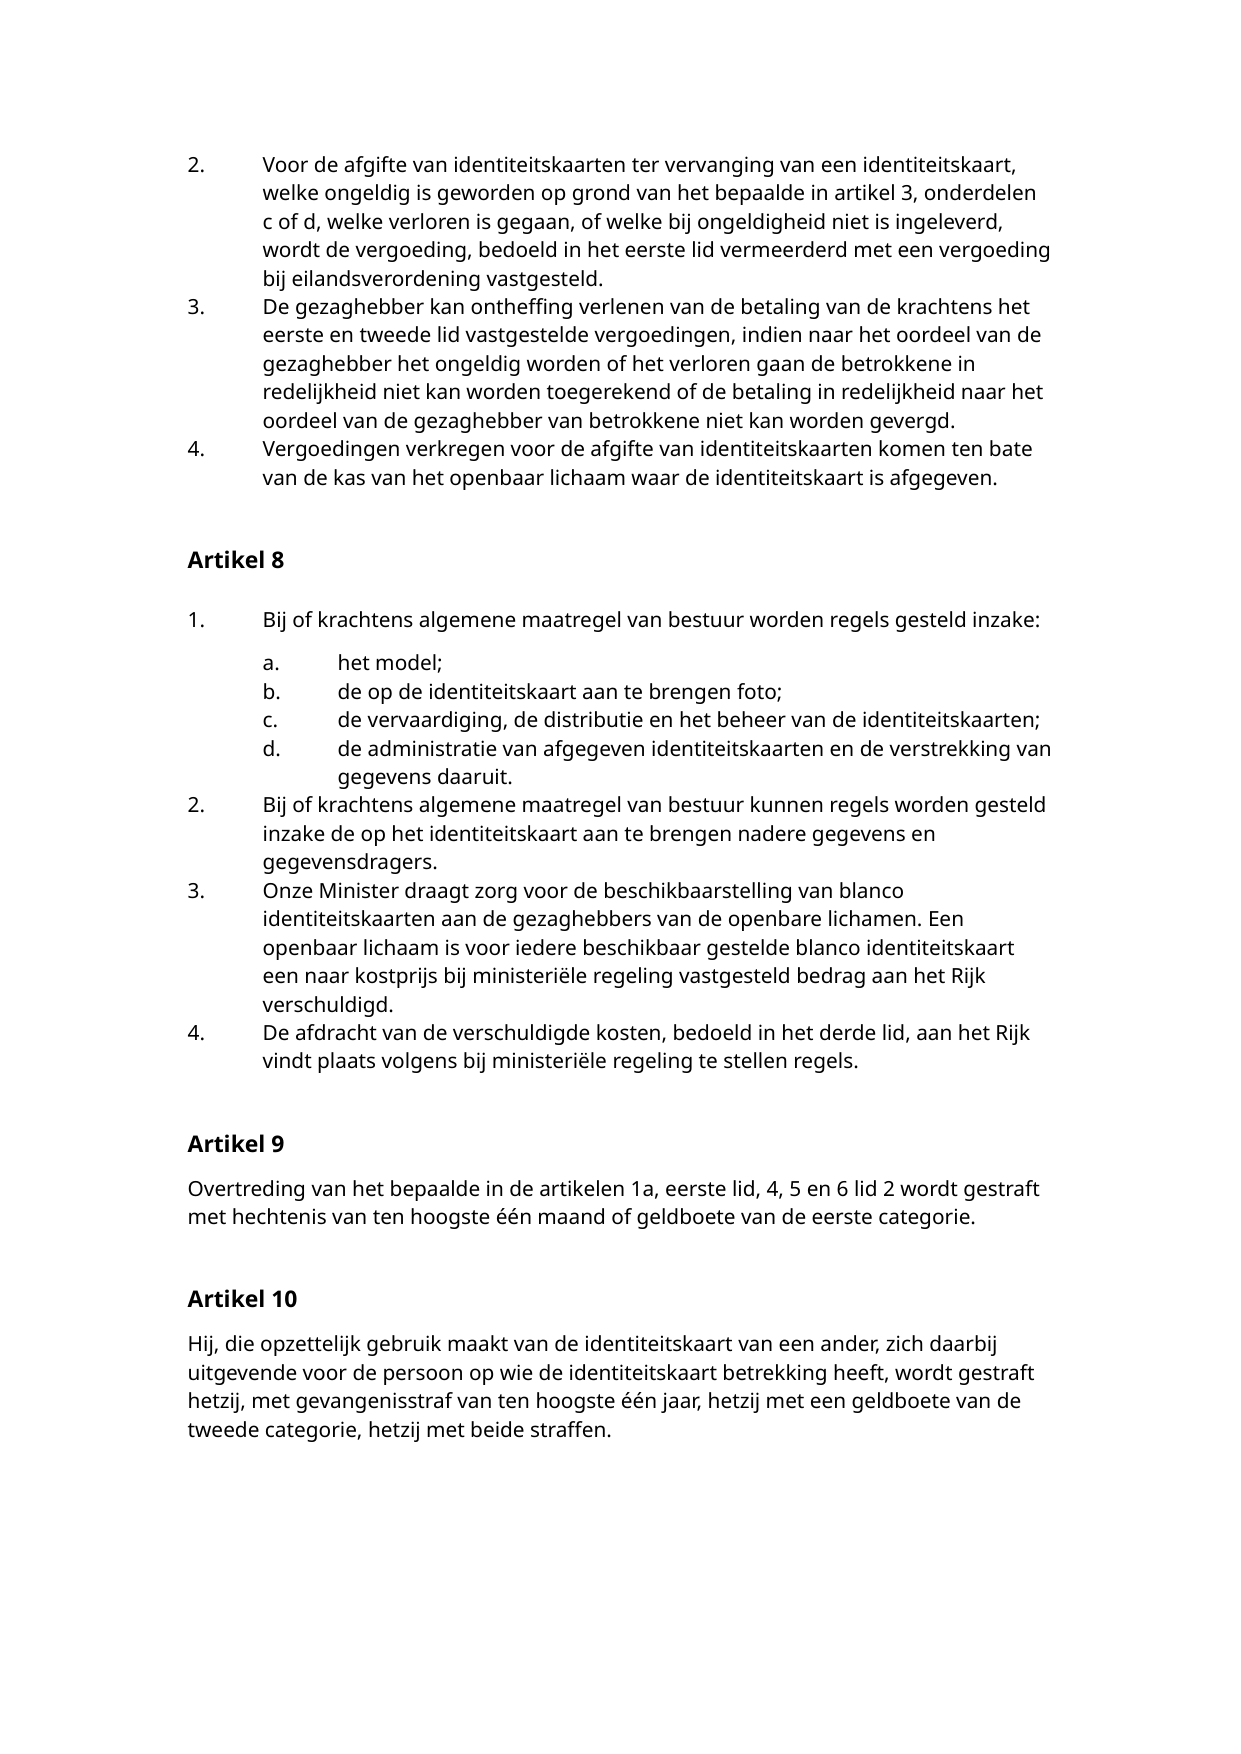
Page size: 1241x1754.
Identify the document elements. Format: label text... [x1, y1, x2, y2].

list Voor de afgifte van identiteitskaarten ter vervanging van een identiteitskaart, welke ongeldig is geworden op grond van het bepaalde in artikel 3, onderdelen c of d, welke verloren is gegaan, of welke bij ongeldigheid niet is ingeleverd, wordt de vergoeding, bedoeld in het eerste lid vermeerderd met een vergoeding bij eilandsverordening vastgesteld. [187, 150, 1053, 292]
list de vervaardiging, de distributie en het beheer van de identiteitskaarten; [262, 705, 1053, 734]
list Vergoedingen verkregen voor de afgifte van identiteitskaarten komen ten bate van de kas van het openbaar lichaam waar de identiteitskaart is afgegeven. [187, 434, 1053, 491]
list de administratie van afgegeven identiteitskaarten en de verstrekking van gegevens daaruit. [262, 734, 1053, 791]
list De gezaghebber kan ontheffing verlenen van de betaling van de krachtens het eerste en tweede lid vastgestelde vergoedingen, indien naar het oordeel van de gezaghebber het ongeldig worden of het verloren gaan de betrokkene in redelijkheid niet kan worden toegerekend of de betaling in redelijkheid naar het oordeel van de gezaghebber van betrokkene niet kan worden gevergd. [187, 292, 1053, 434]
list Bij of krachtens algemene maatregel van bestuur worden regels gesteld inzake: [187, 605, 1053, 633]
subtitle Artikel 8 [187, 544, 1053, 575]
list het model; [262, 648, 1053, 677]
text Hij, die opzettelijk gebruik maakt van de identiteitskaart van een ander, zich daarbij uitgevende voor de persoon op wie de identiteitskaart betrekking heeft, wordt gestraft hetzij, met gevangenisstraf van ten hoogste één jaar, hetzij met een geldboete van de tweede categorie, hetzij met beide straffen. [187, 1329, 1053, 1443]
list Onze Minister draagt zorg voor de beschikbaarstelling van blanco identiteitskaarten aan de gezaghebbers van de openbare lichamen. Een openbaar lichaam is voor iedere beschikbaar gestelde blanco identiteitskaart een naar kostprijs bij ministeriële regeling vastgesteld bedrag aan het Rijk verschuldigd. [187, 876, 1053, 1018]
list De afdracht van de verschuldigde kosten, bedoeld in het derde lid, aan het Rijk vindt plaats volgens bij ministeriële regeling te stellen regels. [187, 1018, 1053, 1075]
text Overtreding van het bepaalde in de artikelen 1a, eerste lid, 4, 5 en 6 lid 2 wordt gestraft met hechtenis van ten hoogste één maand of geldboete van de eerste categorie. [187, 1174, 1053, 1231]
subtitle Artikel 9 [187, 1127, 1053, 1159]
list Bij of krachtens algemene maatregel van bestuur kunnen regels worden gesteld inzake de op het identiteitskaart aan te brengen nadere gegevens en gegevensdragers. [187, 791, 1053, 876]
subtitle Artikel 10 [187, 1283, 1053, 1314]
list de op de identiteitskaart aan te brengen foto; [262, 677, 1053, 705]
